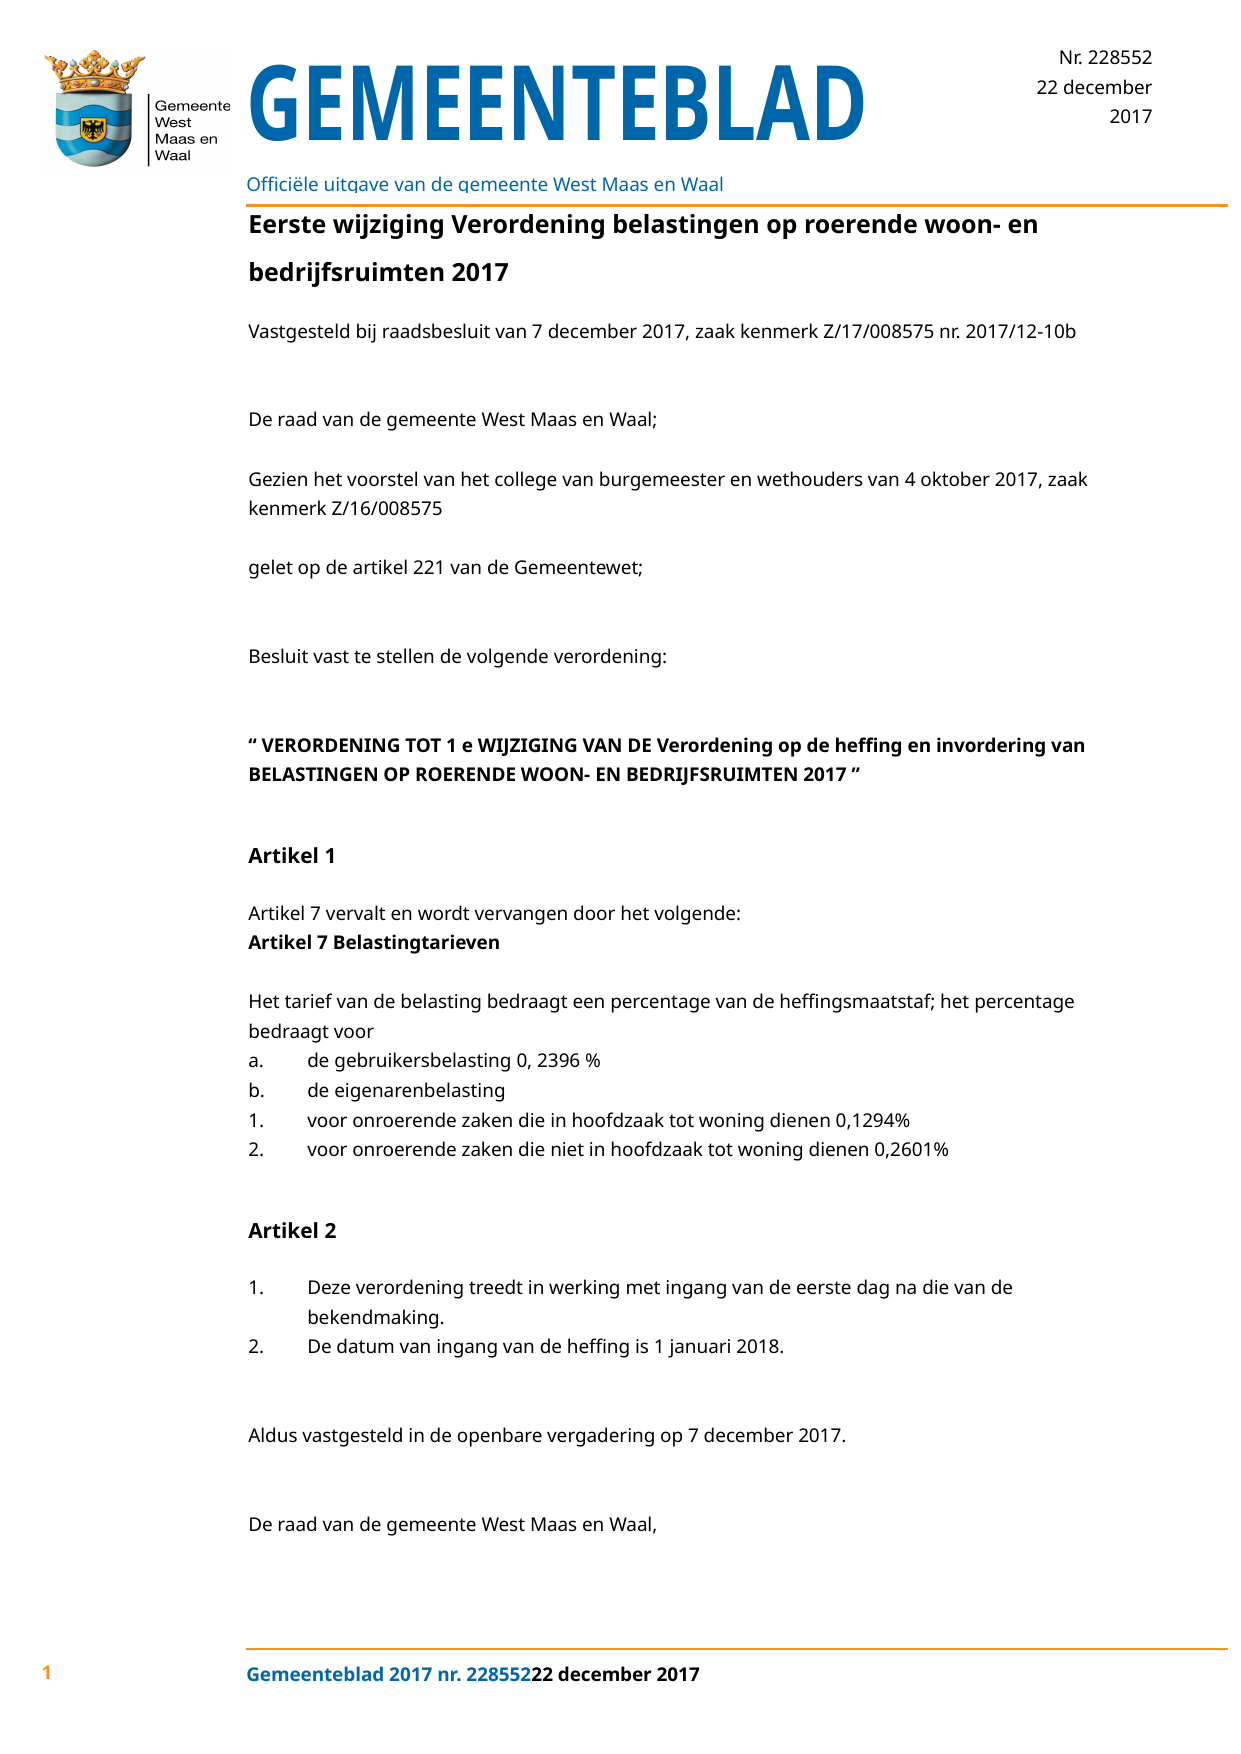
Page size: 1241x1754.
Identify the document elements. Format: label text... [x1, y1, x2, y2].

picture [41, 47, 231, 172]
list de gebruikersbelasting 0, 2396 % [248, 1048, 1152, 1073]
list voor onroerende zaken die niet in hoofdzaak tot woning dienen 0,2601% [248, 1136, 1152, 1162]
text De raad van de gemeente West Maas en Waal; [248, 407, 1152, 432]
text “ VERORDENING TOT 1 e WIJZIGING VAN DE Verordening op de heffing en invordering van BELASTINGEN OP ROERENDE WOON- EN BEDRIJFSRUIMTEN 2017 ” [248, 732, 1152, 787]
text Besluit vast te stellen de volgende verordening: [248, 643, 1152, 669]
text De raad van de gemeente West Maas en Waal, [248, 1511, 1152, 1537]
text Aldus vastgesteld in de openbare vergadering op 7 december 2017. [248, 1422, 1152, 1448]
text Het tarief van de belasting bedraagt een percentage van de heffingsmaatstaf; het percentage bedraagt voor [248, 988, 1152, 1044]
text Gezien het voorstel van het college van burgemeester en wethouders van 4 oktober 2017, zaak kenmerk Z/16/008575 [248, 466, 1152, 521]
text Artikel 1 [248, 842, 1152, 870]
list voor onroerende zaken die in hoofdzaak tot woning dienen 0,1294% [248, 1107, 1152, 1132]
list De datum van ingang van de heffing is 1 januari 2018. [248, 1333, 1152, 1359]
text Artikel 7 vervalt en wordt vervangen door het volgende: [248, 900, 1152, 925]
list de eigenarenbelasting [248, 1077, 1152, 1103]
text gelet op de artikel 221 van de Gemeentewet; [248, 554, 1152, 580]
text Artikel 7 Belastingtarieven [248, 929, 1152, 955]
list Deze verordening treedt in werking met ingang van de eerste dag na die van de bekendmaking. [248, 1274, 1152, 1330]
text Vastgesteld bij raadsbesluit van 7 december 2017, zaak kenmerk Z/17/008575 nr. 2017/12-10b [248, 318, 1152, 344]
text Eerste wijziging Verordening belastingen op roerende woon- en bedrijfsruimten 2017 [248, 207, 1152, 288]
text Artikel 2 [248, 1216, 1152, 1245]
